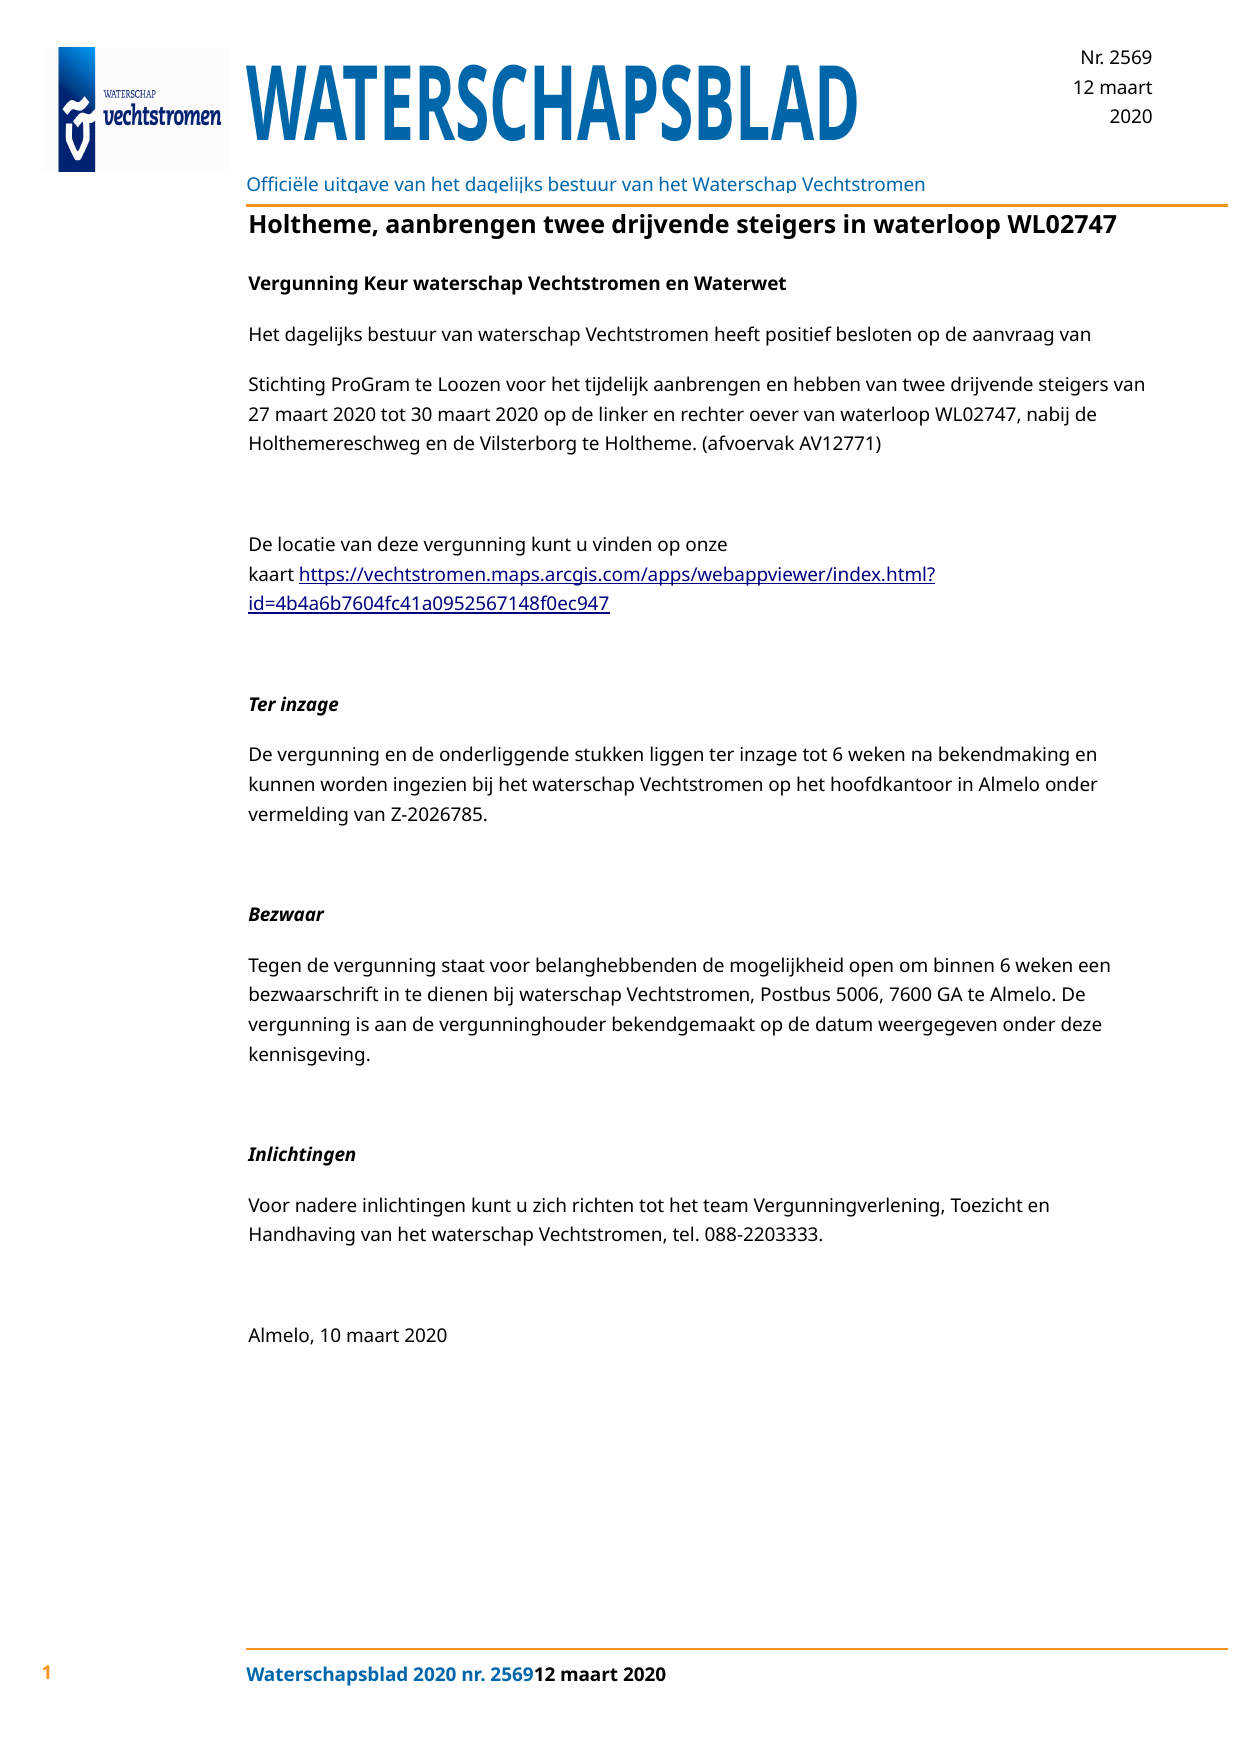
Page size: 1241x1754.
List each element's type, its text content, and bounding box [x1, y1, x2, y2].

text Holtheme, aanbrengen twee drijvende steigers in waterloop WL02747 [248, 207, 1152, 241]
text Vergunning Keur waterschap Vechtstromen en Waterwet [248, 270, 1152, 296]
text Ter inzage [248, 691, 1152, 717]
text Inlichtingen [248, 1142, 1152, 1167]
text Voor nadere inlichtingen kunt u zich richten tot het team Vergunningverlening, Toezicht en Handhaving van het waterschap Vechtstromen, tel. 088-2203333. [248, 1192, 1152, 1247]
text De locatie van deze vergunning kunt u vinden op onze kaart https://vechtstromen.maps.arcgis.com/apps/webappviewer/index.html?id=4b4a6b7604fc41a0952567148f0ec947 [248, 531, 1152, 616]
text Stichting ProGram te Loozen voor het tijdelijk aanbrengen en hebben van twee drijvende steigers van 27 maart 2020 tot 30 maart 2020 op de linker en rechter oever van waterloop WL02747, nabij de Holthemereschweg en de Vilsterborg te Holtheme. (afvoervak AV12771) [248, 371, 1152, 456]
text Tegen de vergunning staat voor belanghebbenden de mogelijkheid open om binnen 6 weken een bezwaarschrift in te dienen bij waterschap Vechtstromen, Postbus 5006, 7600 GA te Almelo. De vergunning is aan de vergunninghouder bekendgemaakt op de datum weergegeven onder deze kennisgeving. [248, 952, 1152, 1066]
text Het dagelijks bestuur van waterschap Vechtstromen heeft positief besloten op de aanvraag van [248, 321, 1152, 346]
text Bezwaar [248, 902, 1152, 927]
picture [41, 47, 231, 172]
text Almelo, 10 maart 2020 [248, 1322, 1152, 1348]
text De vergunning en de onderliggende stukken liggen ter inzage tot 6 weken na bekendmaking en kunnen worden ingezien bij het waterschap Vechtstromen op het hoofdkantoor in Almelo onder vermelding van Z-2026785. [248, 742, 1152, 826]
